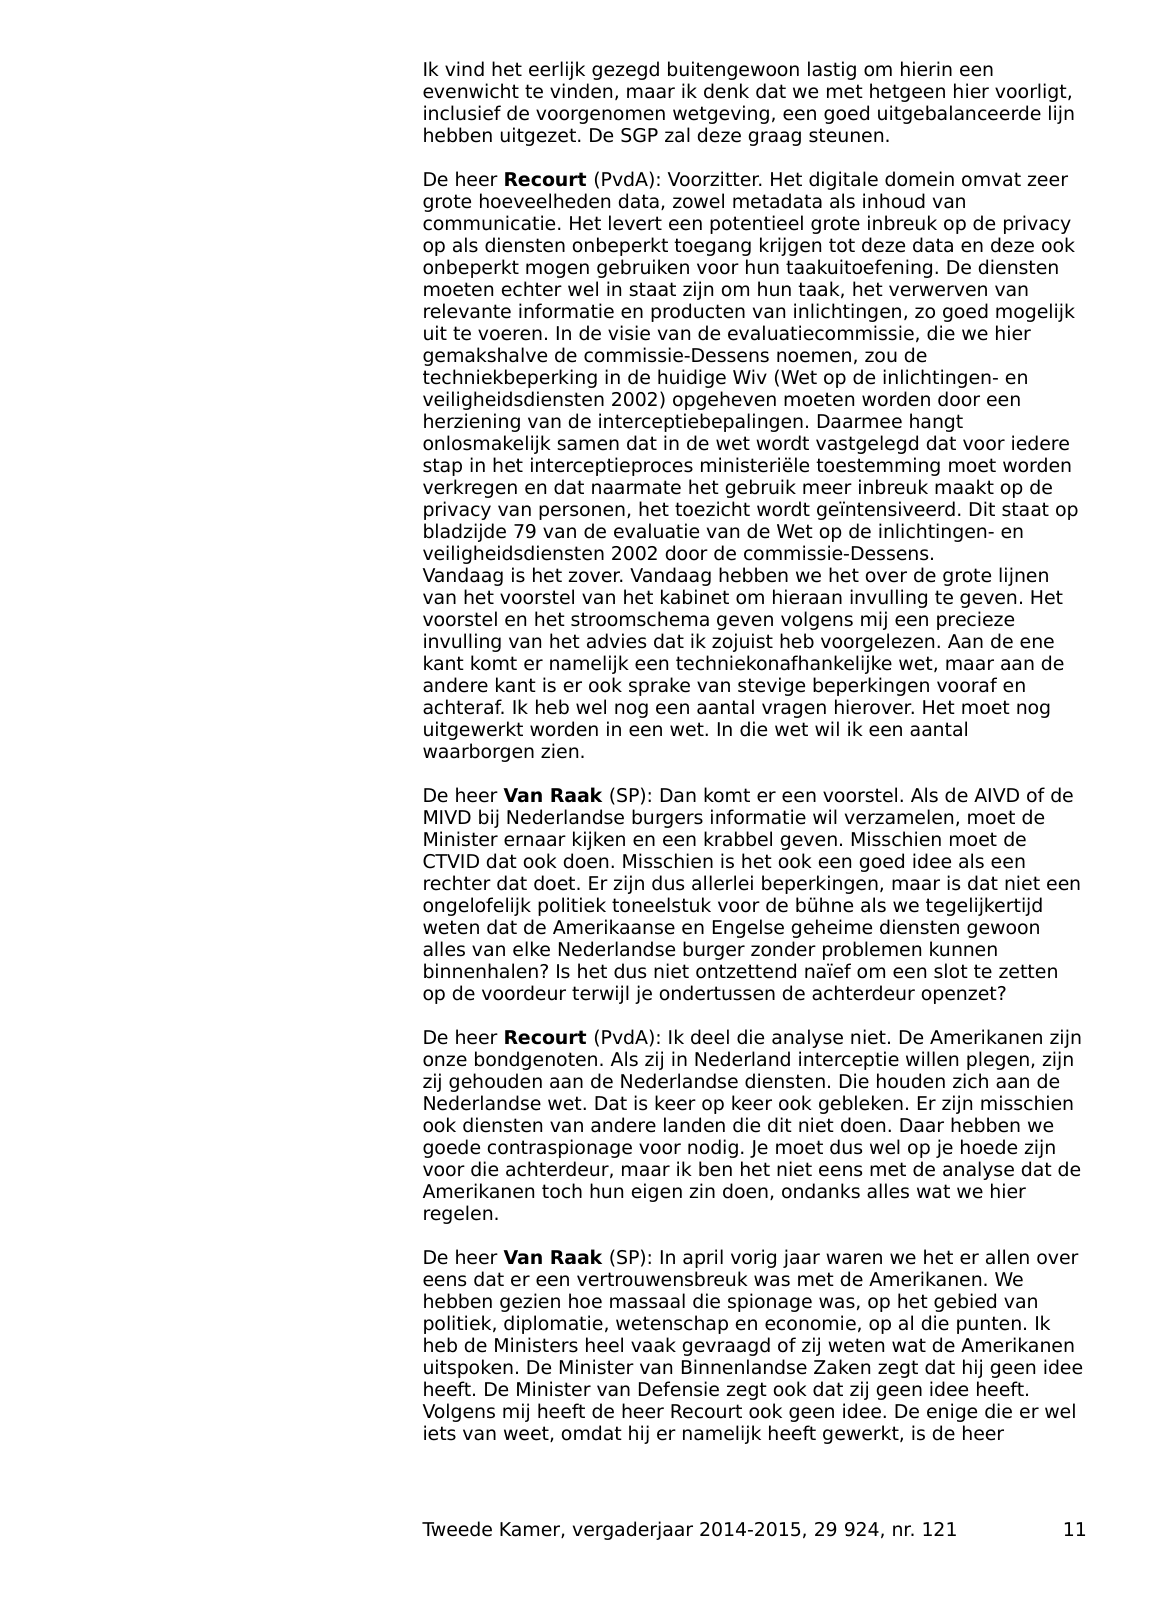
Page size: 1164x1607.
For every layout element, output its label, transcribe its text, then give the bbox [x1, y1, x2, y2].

text De heer Van Raak (SP): In april vorig jaar waren we het er allen over eens dat er een vertrouwensbreuk was met de Amerikanen. We hebben gezien hoe massaal die spionage was, op het gebied van politiek, diplomatie, wetenschap en economie, op al die punten. Ik heb de Ministers heel vaak gevraagd of zij weten wat de Amerikanen uitspoken. De Minister van Binnenlandse Zaken zegt dat hij geen idee heeft. De Minister van Defensie zegt ook dat zij geen idee heeft. Volgens mij heeft de heer Recourt ook geen idee. De enige die er wel iets van weet, omdat hij er namelijk heeft gewerkt, is de heer [422, 1247, 1087, 1444]
text De heer Recourt (PvdA): Voorzitter. Het digitale domein omvat zeer grote hoeveelheden data, zowel metadata als inhoud van communicatie. Het levert een potentieel grote inbreuk op de privacy op als diensten onbeperkt toegang krijgen tot deze data en deze ook onbeperkt mogen gebruiken voor hun taakuitoefening. De diensten moeten echter wel in staat zijn om hun taak, het verwerven van relevante informatie en producten van inlichtingen, zo goed mogelijk uit te voeren. In de visie van de evaluatiecommissie, die we hier gemakshalve de commissie-Dessens noemen, zou de techniekbeperking in de huidige Wiv (Wet op de inlichtingen- en veiligheidsdiensten 2002) opgeheven moeten worden door een herziening van de interceptiebepalingen. Daarmee hangt onlosmakelijk samen dat in de wet wordt vastgelegd dat voor iedere stap in het interceptieproces ministeriële toestemming moet worden verkregen en dat naarmate het gebruik meer inbreuk maakt op de privacy van personen, het toezicht wordt geïntensiveerd. Dit staat op bladzijde 79 van de evaluatie van de Wet op de inlichtingen- en veiligheidsdiensten 2002 door de commissie-Dessens. [422, 169, 1087, 565]
text Ik vind het eerlijk gezegd buitengewoon lastig om hierin een evenwicht te vinden, maar ik denk dat we met hetgeen hier voorligt, inclusief de voorgenomen wetgeving, een goed uitgebalanceerde lijn hebben uitgezet. De SGP zal deze graag steunen. [422, 59, 1087, 147]
text De heer Recourt (PvdA): Ik deel die analyse niet. De Amerikanen zijn onze bondgenoten. Als zij in Nederland interceptie willen plegen, zijn zij gehouden aan de Nederlandse diensten. Die houden zich aan de Nederlandse wet. Dat is keer op keer ook gebleken. Er zijn misschien ook diensten van andere landen die dit niet doen. Daar hebben we goede contraspionage voor nodig. Je moet dus wel op je hoede zijn voor die achterdeur, maar ik ben het niet eens met de analyse dat de Amerikanen toch hun eigen zin doen, ondanks alles wat we hier regelen. [422, 1027, 1087, 1224]
text Vandaag is het zover. Vandaag hebben we het over de grote lijnen van het voorstel van het kabinet om hieraan invulling te geven. Het voorstel en het stroomschema geven volgens mij een precieze invulling van het advies dat ik zojuist heb voorgelezen. Aan de ene kant komt er namelijk een techniekonafhankelijke wet, maar aan de andere kant is er ook sprake van stevige beperkingen vooraf en achteraf. Ik heb wel nog een aantal vragen hierover. Het moet nog uitgewerkt worden in een wet. In die wet wil ik een aantal waarborgen zien. [422, 565, 1087, 763]
text De heer Van Raak (SP): Dan komt er een voorstel. Als de AIVD of de MIVD bij Nederlandse burgers informatie wil verzamelen, moet de Minister ernaar kijken en een krabbel geven. Misschien moet de CTVID dat ook doen. Misschien is het ook een goed idee als een rechter dat doet. Er zijn dus allerlei beperkingen, maar is dat niet een ongelofelijk politiek toneelstuk voor de bühne als we tegelijkertijd weten dat de Amerikaanse en Engelse geheime diensten gewoon alles van elke Nederlandse burger zonder problemen kunnen binnenhalen? Is het dus niet ontzettend naïef om een slot te zetten op de voordeur terwijl je ondertussen de achterdeur openzet? [422, 785, 1087, 1004]
